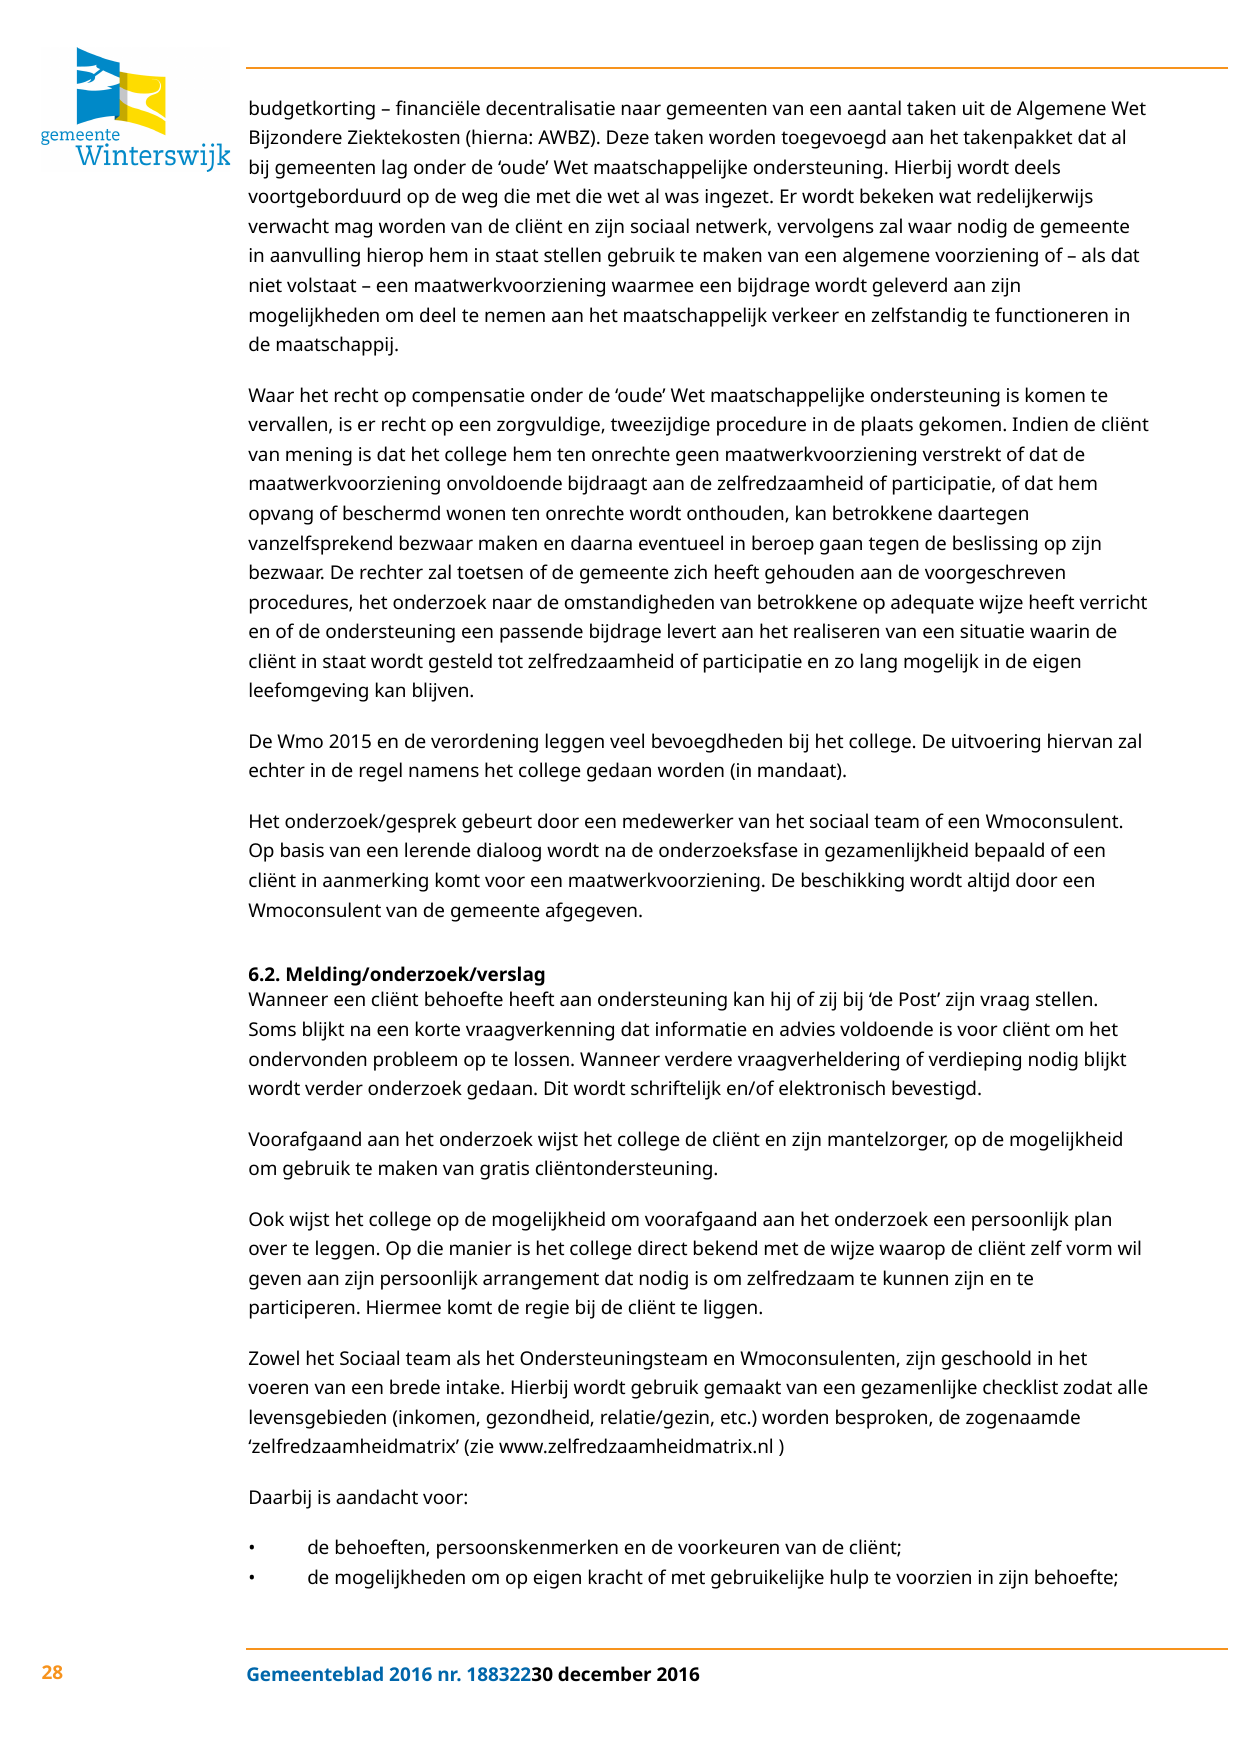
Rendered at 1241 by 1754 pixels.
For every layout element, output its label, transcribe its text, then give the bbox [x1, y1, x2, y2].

text Het onderzoek/gesprek gebeurt door een medewerker van het sociaal team of een Wmoconsulent. Op basis van een lerende dialoog wordt na de onderzoeksfase in gezamenlijkheid bepaald of een cliënt in aanmerking komt voor een maatwerkvoorziening. De beschikking wordt altijd door een Wmoconsulent van de gemeente afgegeven. [248, 808, 1152, 923]
text budgetkorting – financiële decentralisatie naar gemeenten van een aantal taken uit de Algemene Wet Bijzondere Ziektekosten (hierna: AWBZ). Deze taken worden toegevoegd aan het takenpakket dat al bij gemeenten lag onder de ‘oude’ Wet maatschappelijke ondersteuning. Hierbij wordt deels voortgeborduurd op de weg die met die wet al was ingezet. Er wordt bekeken wat redelijkerwijs verwacht mag worden van de cliënt en zijn sociaal netwerk, vervolgens zal waar nodig de gemeente in aanvulling hierop hem in staat stellen gebruik te maken van een algemene voorziening of – als dat niet volstaat – een maatwerkvoorziening waarmee een bijdrage wordt geleverd aan zijn mogelijkheden om deel te nemen aan het maatschappelijk verkeer en zelfstandig te functioneren in de maatschappij. [248, 95, 1152, 357]
picture [41, 47, 231, 172]
list de mogelijkheden om op eigen kracht of met gebruikelijke hulp te voorzien in zijn behoefte; [248, 1564, 1152, 1590]
text De Wmo 2015 en de verordening leggen veel bevoegdheden bij het college. De uitvoering hiervan zal echter in de regel namens het college gedaan worden (in mandaat). [248, 728, 1152, 783]
text Daarbij is aandacht voor: [248, 1484, 1152, 1510]
text Voorafgaand aan het onderzoek wijst het college de cliënt en zijn mantelzorger, op de mogelijkheid om gebruik te maken van gratis cliëntondersteuning. [248, 1126, 1152, 1181]
text Waar het recht op compensatie onder de ‘oude’ Wet maatschappelijke ondersteuning is komen te vervallen, is er recht op een zorgvuldige, tweezijdige procedure in de plaats gekomen. Indien de cliënt van mening is dat het college hem ten onrechte geen maatwerkvoorziening verstrekt of dat de maatwerkvoorziening onvoldoende bijdraagt aan de zelfredzaamheid of participatie, of dat hem opvang of beschermd wonen ten onrechte wordt onthouden, kan betrokkene daartegen vanzelfsprekend bezwaar maken en daarna eventueel in beroep gaan tegen de beslissing op zijn bezwaar. De rechter zal toetsen of de gemeente zich heeft gehouden aan de voorgeschreven procedures, het onderzoek naar de omstandigheden van betrokkene op adequate wijze heeft verricht en of de ondersteuning een passende bijdrage levert aan het realiseren van een situatie waarin de cliënt in staat wordt gesteld tot zelfredzaamheid of participatie en zo lang mogelijk in de eigen leefomgeving kan blijven. [248, 382, 1152, 703]
text 6.2. Melding/onderzoek/verslag [248, 961, 1152, 987]
list de behoeften, persoonskenmerken en de voorkeuren van de cliënt; [248, 1534, 1152, 1560]
text Zowel het Sociaal team als het Ondersteuningsteam en Wmoconsulenten, zijn geschoold in het voeren van een brede intake. Hierbij wordt gebruik gemaakt van een gezamenlijke checklist zodat alle levensgebieden (inkomen, gezondheid, relatie/gezin, etc.) worden besproken, de zogenaamde ‘zelfredzaamheidmatrix’ (zie www.zelfredzaamheidmatrix.nl ) [248, 1345, 1152, 1459]
text Ook wijst het college op de mogelijkheid om voorafgaand aan het onderzoek een persoonlijk plan over te leggen. Op die manier is het college direct bekend met de wijze waarop de cliënt zelf vorm wil geven aan zijn persoonlijk arrangement dat nodig is om zelfredzaam te kunnen zijn en te participeren. Hiermee komt de regie bij de cliënt te liggen. [248, 1206, 1152, 1320]
text Wanneer een cliënt behoefte heeft aan ondersteuning kan hij of zij bij ‘de Post’ zijn vraag stellen. Soms blijkt na een korte vraagverkenning dat informatie en advies voldoende is voor cliënt om het ondervonden probleem op te lossen. Wanneer verdere vraagverheldering of verdieping nodig blijkt wordt verder onderzoek gedaan. Dit wordt schriftelijk en/of elektronisch bevestigd. [248, 987, 1152, 1101]
picture [225, 153, 231, 162]
